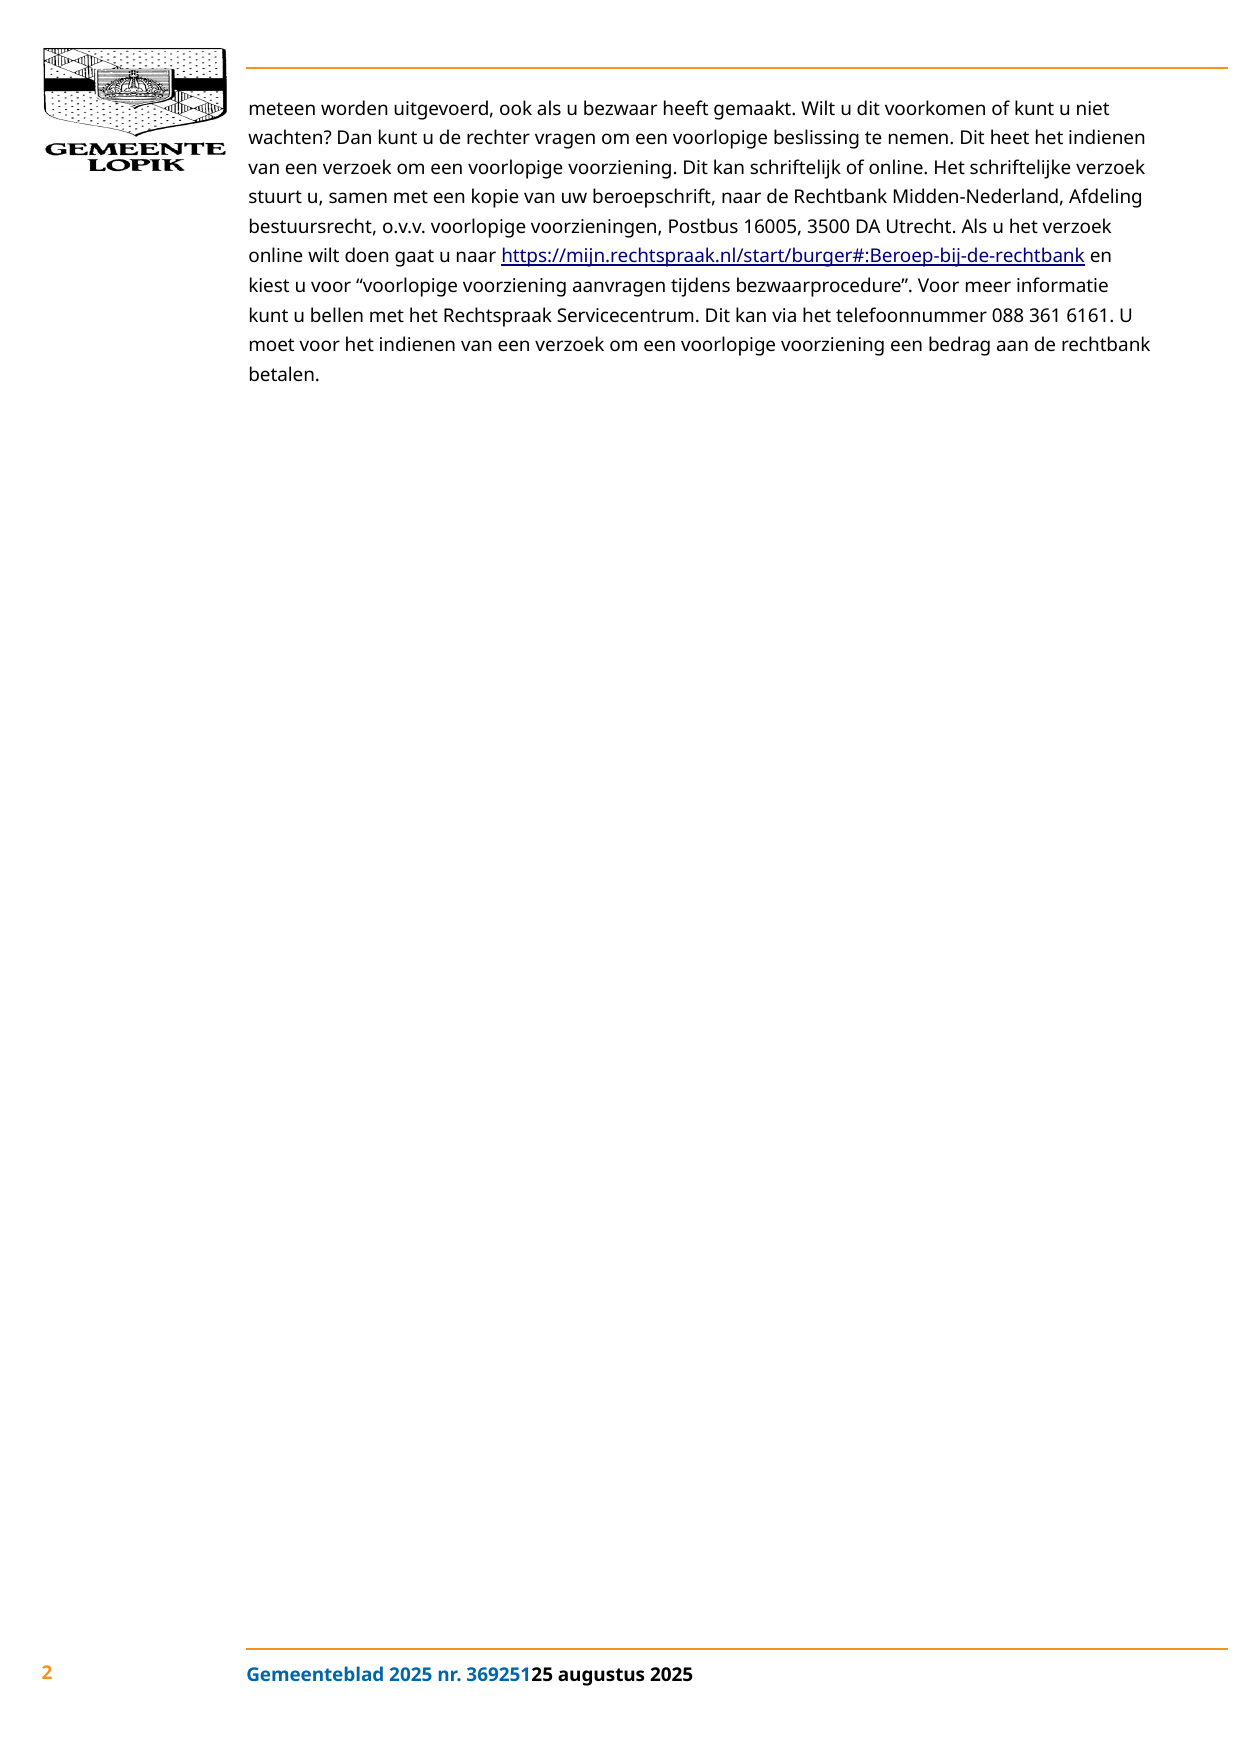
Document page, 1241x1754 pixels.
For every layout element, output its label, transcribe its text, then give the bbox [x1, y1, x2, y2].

picture [41, 47, 231, 172]
text meteen worden uitgevoerd, ook als u bezwaar heeft gemaakt. Wilt u dit voorkomen of kunt u niet wachten? Dan kunt u de rechter vragen om een voorlopige beslissing te nemen. Dit heet het indienen van een verzoek om een voorlopige voorziening. Dit kan schriftelijk of online. Het schriftelijke verzoek stuurt u, samen met een kopie van uw beroepschrift, naar de Rechtbank Midden-Nederland, Afdeling bestuursrecht, o.v.v. voorlopige voorzieningen, Postbus 16005, 3500 DA Utrecht. Als u het verzoek online wilt doen gaat u naar https://mijn.rechtspraak.nl/start/burger#:Beroep-bij-de-rechtbank en kiest u voor “voorlopige voorziening aanvragen tijdens bezwaarprocedure”. Voor meer informatie kunt u bellen met het Rechtspraak Servicecentrum. Dit kan via het telefoonnummer 088 361 6161. U moet voor het indienen van een verzoek om een voorlopige voorziening een bedrag aan de rechtbank betalen. [248, 95, 1152, 387]
